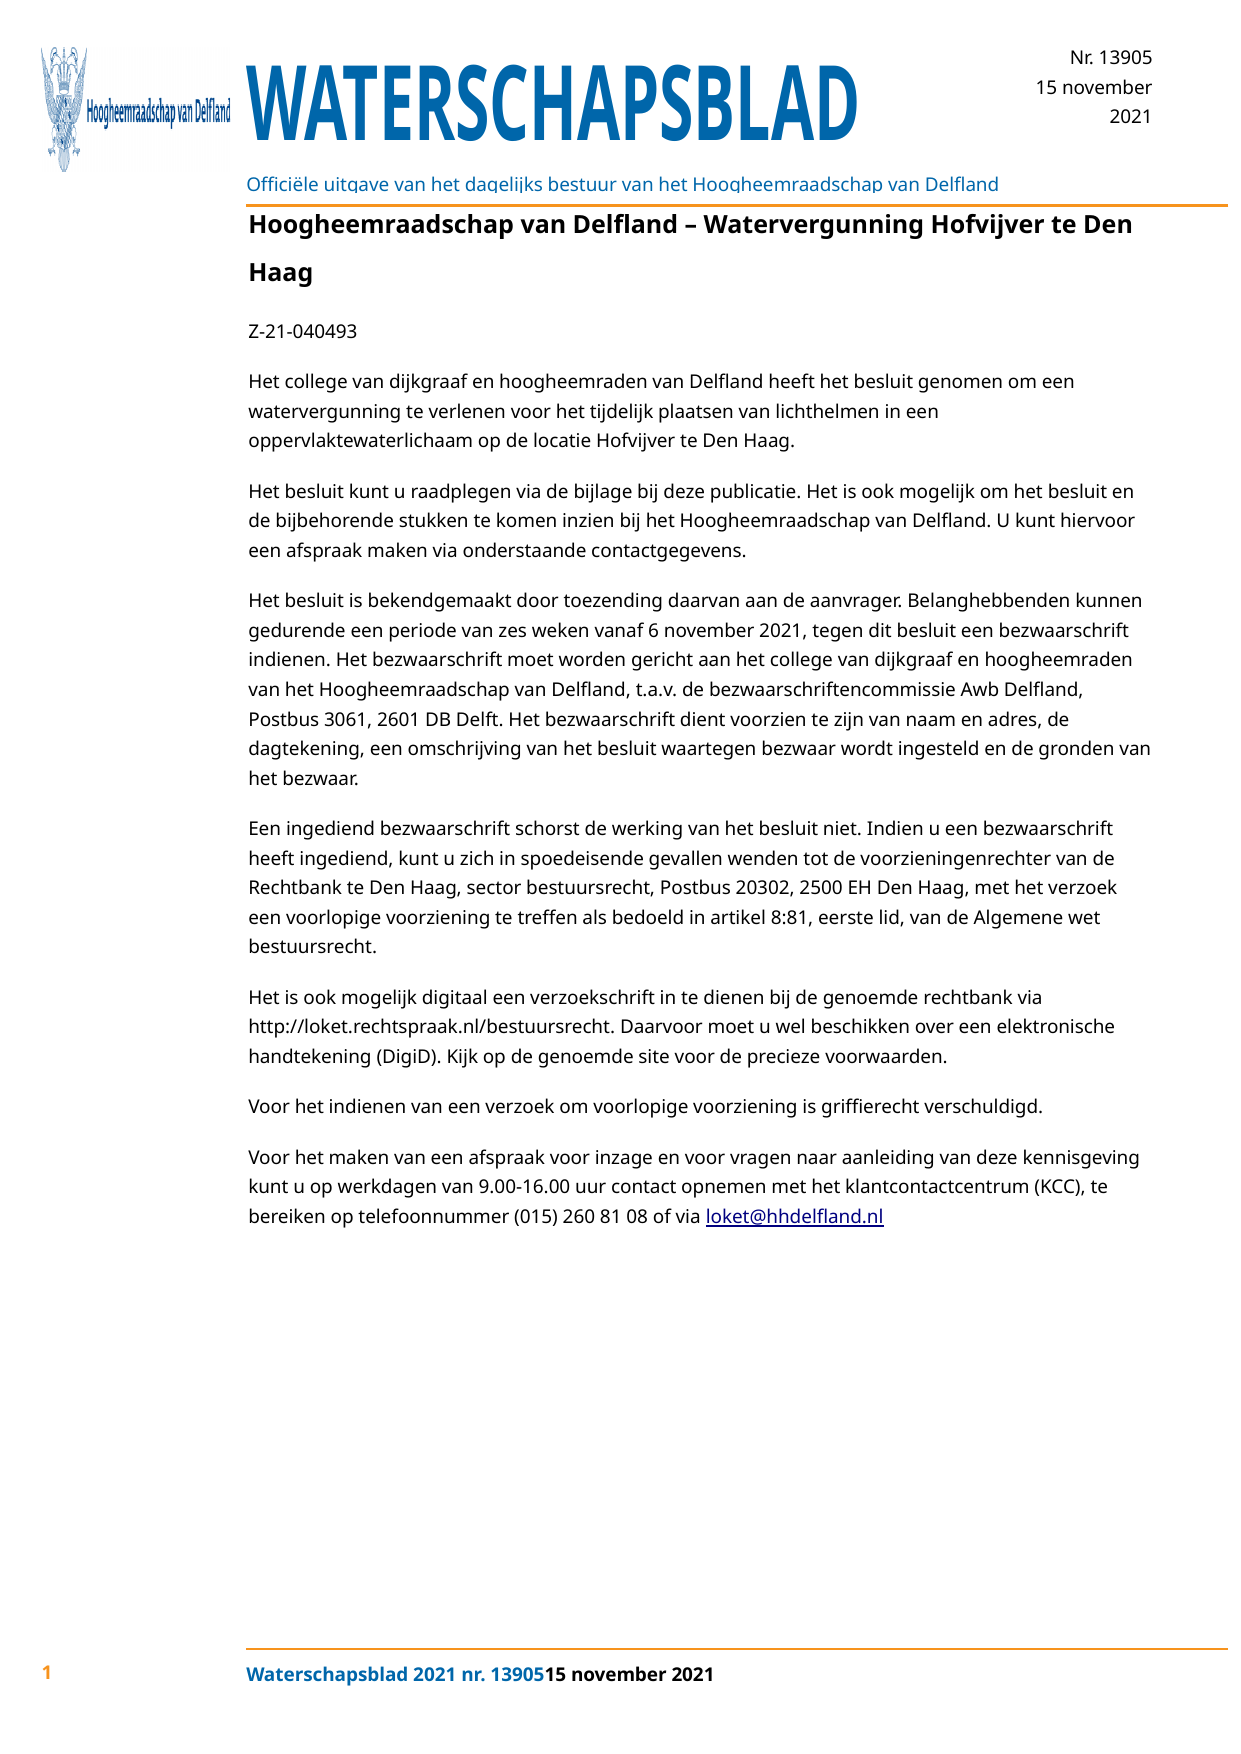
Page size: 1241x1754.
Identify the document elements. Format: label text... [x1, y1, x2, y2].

text Voor het indienen van een verzoek om voorlopige voorziening is griffierecht verschuldigd. [248, 1094, 1152, 1119]
text Het besluit kunt u raadplegen via de bijlage bij deze publicatie. Het is ook mogelijk om het besluit en de bijbehorende stukken te komen inzien bij het Hoogheemraadschap van Delfland. U kunt hiervoor een afspraak maken via onderstaande contactgegevens. [248, 478, 1152, 563]
text Een ingediend bezwaarschrift schorst de werking van het besluit niet. Indien u een bezwaarschrift heeft ingediend, kunt u zich in spoedeisende gevallen wenden tot de voorzieningenrechter van de Rechtbank te Den Haag, sector bestuursrecht, Postbus 20302, 2500 EH Den Haag, met het verzoek een voorlopige voorziening te treffen als bedoeld in artikel 8:81, eerste lid, van de Algemene wet bestuursrecht. [248, 815, 1152, 959]
text Hoogheemraadschap van Delfland – Watervergunning Hofvijver te Den Haag [248, 207, 1152, 288]
text Het is ook mogelijk digitaal een verzoekschrift in te dienen bij de genoemde rechtbank via http://loket.rechtspraak.nl/bestuursrecht. Daarvoor moet u wel beschikken over een elektronische handtekening (DigiD). Kijk op de genoemde site voor de precieze voorwaarden. [248, 984, 1152, 1069]
text Z-21-040493 [248, 318, 1152, 344]
picture [41, 47, 231, 172]
text Het college van dijkgraaf en hoogheemraden van Delfland heeft het besluit genomen om een watervergunning te verlenen voor het tijdelijk plaatsen van lichthelmen in een oppervlaktewaterlichaam op de locatie Hofvijver te Den Haag. [248, 368, 1152, 453]
text Het besluit is bekendgemaakt door toezending daarvan aan de aanvrager. Belanghebbenden kunnen gedurende een periode van zes weken vanaf 6 november 2021, tegen dit besluit een bezwaarschrift indienen. Het bezwaarschrift moet worden gericht aan het college van dijkgraaf en hoogheemraden van het Hoogheemraadschap van Delfland, t.a.v. de bezwaarschriftencommissie Awb Delfland, Postbus 3061, 2601 DB Delft. Het bezwaarschrift dient voorzien te zijn van naam en adres, de dagtekening, een omschrijving van het besluit waartegen bezwaar wordt ingesteld en de gronden van het bezwaar. [248, 587, 1152, 791]
text Voor het maken van een afspraak voor inzage en voor vragen naar aanleiding van deze kennisgeving kunt u op werkdagen van 9.00-16.00 uur contact opnemen met het klantcontactcentrum (KCC), te bereiken op telefoonnummer (015) 260 81 08 of via loket@hhdelfland.nl [248, 1144, 1152, 1229]
